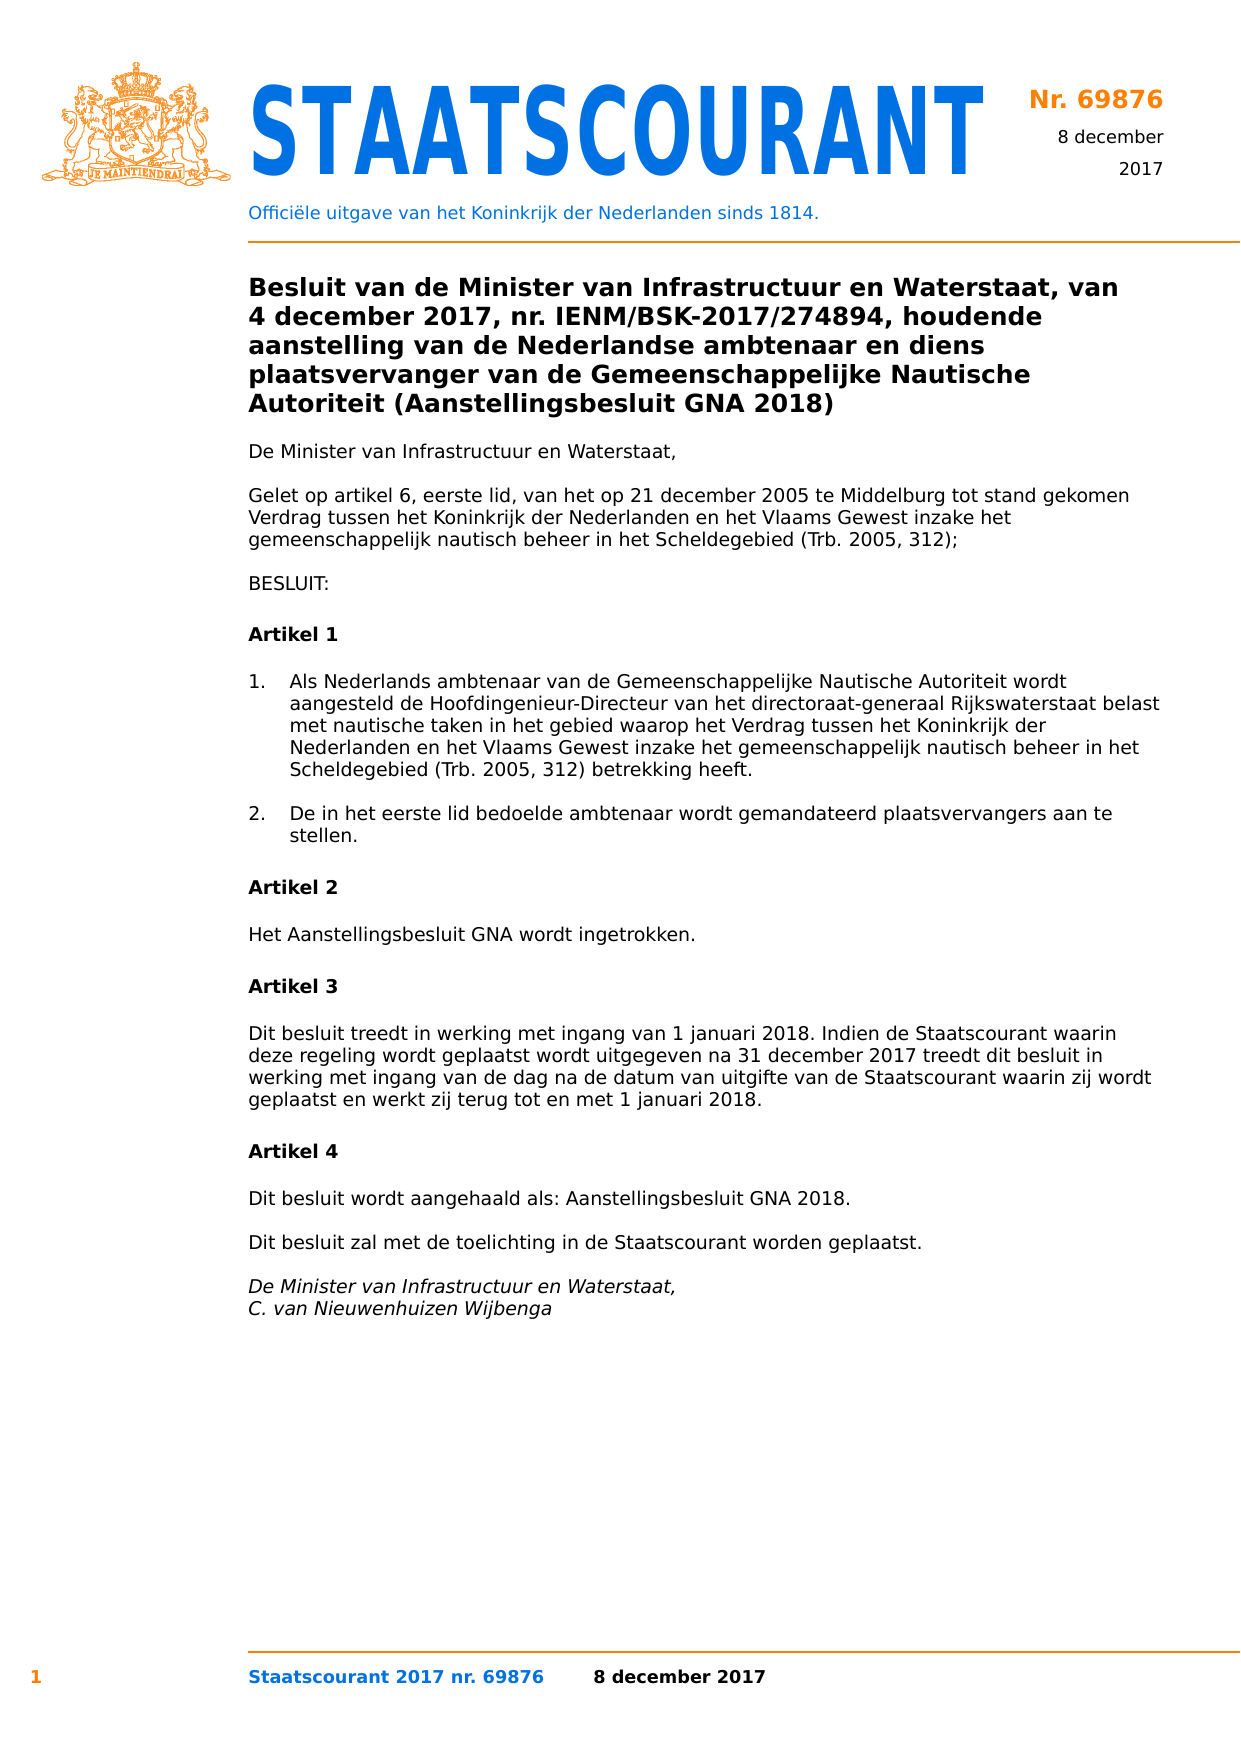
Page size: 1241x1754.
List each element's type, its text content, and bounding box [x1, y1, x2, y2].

subtitle Artikel 1 [248, 624, 1163, 646]
table_cell Officiële uitgave van het Koninkrijk der Nederlanden sinds 1814. [248, 203, 1240, 241]
text Dit besluit zal met de toelichting in de Staatscourant worden geplaatst. [248, 1232, 1163, 1254]
text 1. Als Nederlands ambtenaar van de Gemeenschappelijke Nautische Autoriteit wordt aangesteld de Hoofdingenieur-Directeur van het directoraat-generaal Rijkswaterstaat belast met nautische taken in het gebied waarop het Verdrag tussen het Koninkrijk der Nederlanden en het Vlaams Gewest inzake het gemeenschappelijk nautisch beheer in het Scheldegebied (Trb. 2005, 312) betrekking heeft. [248, 671, 1163, 781]
text Gelet op artikel 6, eerste lid, van het op 21 december 2005 te Middelburg tot stand gekomen Verdrag tussen het Koninkrijk der Nederlanden en het Vlaams Gewest inzake het gemeenschappelijk nautisch beheer in het Scheldegebied (Trb. 2005, 312); [248, 484, 1163, 551]
table_cell 2017 [998, 153, 1240, 203]
picture [41, 62, 231, 186]
subtitle Besluit van de Minister van Infrastructuur en Waterstaat, van 4 december 2017, nr. IENM/BSK-2017/274894, houdende aanstelling van de Nederlandse ambtenaar en diens plaatsvervanger van de Gemeenschappelijke Nautische Autoriteit (Aanstellingsbesluit GNA 2018) [248, 273, 1163, 419]
subtitle Artikel 3 [248, 976, 1163, 998]
text De Minister van Infrastructuur en Waterstaat, C. van Nieuwenhuizen Wijbenga [248, 1276, 1163, 1319]
text Dit besluit treedt in werking met ingang van 1 januari 2018. Indien de Staatscourant waarin deze regeling wordt geplaatst wordt uitgegeven na 31 december 2017 treedt dit besluit in werking met ingang van de dag na de datum van uitgifte van de Staatscourant waarin zij wordt geplaatst en werkt zij terug tot en met 1 januari 2018. [248, 1023, 1163, 1111]
table_header STAATSCOURANT [248, 62, 998, 203]
text Dit besluit wordt aangehaald als: Aanstellingsbesluit GNA 2018. [248, 1188, 1163, 1210]
subtitle Artikel 4 [248, 1141, 1163, 1163]
text 2. De in het eerste lid bedoelde ambtenaar wordt gemandateerd plaatsvervangers aan te stellen. [248, 803, 1163, 847]
text BESLUIT: [248, 572, 1163, 594]
text De Minister van Infrastructuur en Waterstaat, [248, 441, 1163, 463]
table_header [25, 62, 248, 241]
table_cell 8 december [998, 121, 1240, 153]
text Het Aanstellingsbesluit GNA wordt ingetrokken. [248, 924, 1163, 946]
table_header Nr. 69876 [998, 62, 1240, 121]
subtitle Artikel 2 [248, 877, 1163, 899]
